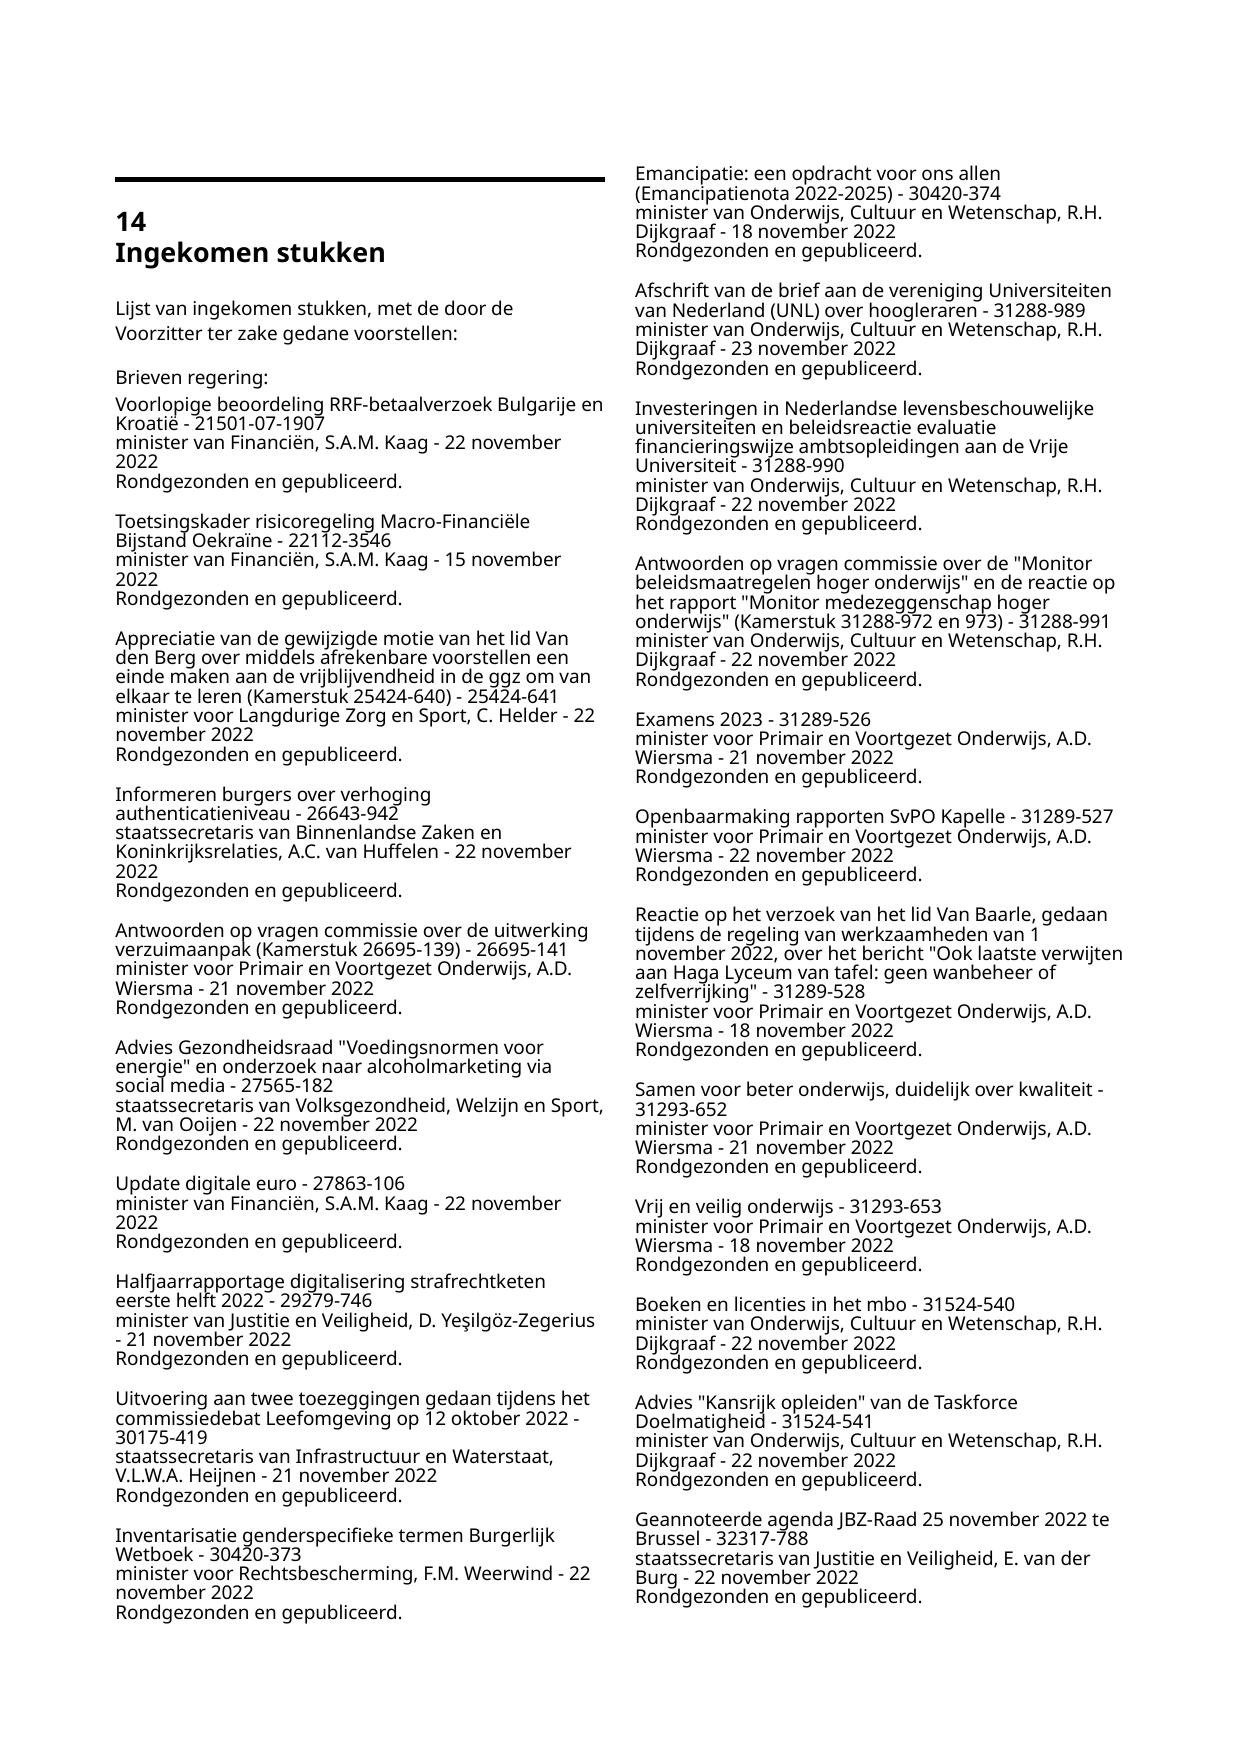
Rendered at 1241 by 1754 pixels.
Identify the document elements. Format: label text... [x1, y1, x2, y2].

text Rondgezonden en gepubliceerd. [115, 1350, 605, 1369]
text Rondgezonden en gepubliceerd. [115, 882, 605, 901]
text Rondgezonden en gepubliceerd. [635, 242, 1125, 262]
text Voorlopige beoordeling RRF-betaalverzoek Bulgarije en Kroatië - 21501-07-1907 [115, 396, 605, 434]
text minister van Onderwijs, Cultuur en Wetenschap, R.H. Dijkgraaf - 18 november 2022 [635, 204, 1125, 242]
text Rondgezonden en gepubliceerd. [115, 1233, 605, 1252]
text Advies "Kansrijk opleiden" van de Taskforce Doelmatigheid - 31524-541 [635, 1394, 1125, 1432]
text Rondgezonden en gepubliceerd. [635, 768, 1125, 788]
text minister van Financiën, S.A.M. Kaag - 22 november 2022 [115, 1194, 605, 1233]
text Inventarisatie genderspecifieke termen Burgerlijk Wetboek - 30420-373 [115, 1527, 605, 1565]
text Samen voor beter onderwijs, duidelijk over kwaliteit - 31293-652 [635, 1081, 1125, 1120]
text Rondgezonden en gepubliceerd. [115, 1135, 605, 1154]
text Rondgezonden en gepubliceerd. [115, 473, 605, 492]
text Rondgezonden en gepubliceerd. [635, 1256, 1125, 1275]
text minister voor Primair en Voortgezet Onderwijs, A.D. Wiersma - 21 november 2022 [635, 1120, 1125, 1158]
text Rondgezonden en gepubliceerd. [115, 999, 605, 1018]
text minister van Onderwijs, Cultuur en Wetenschap, R.H. Dijkgraaf - 23 november 2022 [635, 321, 1125, 359]
text Rondgezonden en gepubliceerd. [115, 1487, 605, 1506]
text minister voor Primair en Voortgezet Onderwijs, A.D. Wiersma - 22 november 2022 [635, 828, 1125, 866]
text minister voor Langdurige Zorg en Sport, C. Helder - 22 november 2022 [115, 707, 605, 746]
text minister van Onderwijs, Cultuur en Wetenschap, R.H. Dijkgraaf - 22 november 2022 [635, 1432, 1125, 1471]
text Appreciatie van de gewijzigde motie van het lid Van den Berg over middels afrekenbare voorstellen een einde maken aan de vrijblijvendheid in de ggz om van elkaar te leren (Kamerstuk 25424-640) - 25424-641 [115, 630, 605, 707]
text Brieven regering: [115, 364, 605, 390]
text staatssecretaris van Volksgezondheid, Welzijn en Sport, M. van Ooijen - 22 november 2022 [115, 1097, 605, 1135]
text Afschrift van de brief aan de vereniging Universiteiten van Nederland (UNL) over hoogleraren - 31288-989 [635, 282, 1125, 321]
text Advies Gezondheidsraad "Voedingsnormen voor energie" en onderzoek naar alcoholmarketing via social media - 27565-182 [115, 1039, 605, 1097]
text minister van Financiën, S.A.M. Kaag - 22 november 2022 [115, 434, 605, 473]
text Rondgezonden en gepubliceerd. [635, 1471, 1125, 1490]
text Vrij en veilig onderwijs - 31293-653 [635, 1198, 1125, 1218]
text Examens 2023 - 31289-526 [635, 711, 1125, 730]
text Uitvoering aan twee toezeggingen gedaan tijdens het commissiedebat Leefomgeving op 12 oktober 2022 - 30175-419 [115, 1390, 605, 1448]
text staatssecretaris van Binnenlandse Zaken en Koninkrijksrelaties, A.C. van Huffelen - 22 november 2022 [115, 824, 605, 882]
text Openbaarmaking rapporten SvPO Kapelle - 31289-527 [635, 808, 1125, 828]
text Investeringen in Nederlandse levensbeschouwelijke universiteiten en beleidsreactie evaluatie financieringswijze ambtsopleidingen aan de Vrije Universiteit - 31288-990 [635, 399, 1125, 477]
text Boeken en licenties in het mbo - 31524-540 [635, 1296, 1125, 1315]
text minister voor Rechtsbescherming, F.M. Weerwind - 22 november 2022 [115, 1565, 605, 1604]
text Rondgezonden en gepubliceerd. [635, 359, 1125, 379]
text Rondgezonden en gepubliceerd. [635, 1041, 1125, 1061]
text Rondgezonden en gepubliceerd. [115, 746, 605, 765]
text 14 [115, 203, 605, 239]
text Halfjaarrapportage digitalisering strafrechtketen eerste helft 2022 - 29279-746 [115, 1273, 605, 1312]
text Update digitale euro - 27863-106 [115, 1175, 605, 1194]
text Rondgezonden en gepubliceerd. [635, 1588, 1125, 1607]
text minister voor Primair en Voortgezet Onderwijs, A.D. Wiersma - 21 november 2022 [635, 730, 1125, 768]
text Rondgezonden en gepubliceerd. [635, 1158, 1125, 1178]
text Geannoteerde agenda JBZ-Raad 25 november 2022 te Brussel - 32317-788 [635, 1511, 1125, 1549]
text Rondgezonden en gepubliceerd. [115, 1604, 605, 1623]
text staatssecretaris van Infrastructuur en Waterstaat, V.L.W.A. Heijnen - 21 november 2022 [115, 1448, 605, 1487]
text Antwoorden op vragen commissie over de uitwerking verzuimaanpak (Kamerstuk 26695-139) - 26695-141 [115, 922, 605, 960]
text minister van Onderwijs, Cultuur en Wetenschap, R.H. Dijkgraaf - 22 november 2022 [635, 632, 1125, 671]
text minister van Onderwijs, Cultuur en Wetenschap, R.H. Dijkgraaf - 22 november 2022 [635, 477, 1125, 515]
text minister van Onderwijs, Cultuur en Wetenschap, R.H. Dijkgraaf - 22 november 2022 [635, 1315, 1125, 1354]
text Rondgezonden en gepubliceerd. [115, 590, 605, 609]
text Toetsingskader risicoregeling Macro-Financiële Bijstand Oekraïne - 22112-3546 [115, 513, 605, 551]
text minister van Financiën, S.A.M. Kaag - 15 november 2022 [115, 551, 605, 590]
text Rondgezonden en gepubliceerd. [635, 515, 1125, 534]
text minister van Justitie en Veiligheid, D. Yeşilgöz-Zegerius - 21 november 2022 [115, 1312, 605, 1350]
text minister voor Primair en Voortgezet Onderwijs, A.D. Wiersma - 21 november 2022 [115, 960, 605, 999]
text Emancipatie: een opdracht voor ons allen (Emancipatienota 2022-2025) - 30420-374 [635, 165, 1125, 204]
text Antwoorden op vragen commissie over de "Monitor beleidsmaatregelen hoger onderwijs" en de reactie op het rapport "Monitor medezeggenschap hoger onderwijs" (Kamerstuk 31288-972 en 973) - 31288-991 [635, 555, 1125, 632]
text staatssecretaris van Justitie en Veiligheid, E. van der Burg - 22 november 2022 [635, 1549, 1125, 1588]
text Rondgezonden en gepubliceerd. [635, 866, 1125, 886]
text minister voor Primair en Voortgezet Onderwijs, A.D. Wiersma - 18 november 2022 [635, 1218, 1125, 1256]
text Reactie op het verzoek van het lid Van Baarle, gedaan tijdens de regeling van werkzaamheden van 1 november 2022, over het bericht "Ook laatste verwijten aan Haga Lyceum van tafel: geen wanbeheer of zelfverrijking" - 31289-528 [635, 906, 1125, 1003]
text minister voor Primair en Voortgezet Onderwijs, A.D. Wiersma - 18 november 2022 [635, 1003, 1125, 1041]
text Rondgezonden en gepubliceerd. [635, 671, 1125, 690]
text Ingekomen stukken [115, 239, 605, 283]
text Lijst van ingekomen stukken, met de door de Voorzitter ter zake gedane voorstellen: [115, 295, 605, 346]
text Rondgezonden en gepubliceerd. [635, 1354, 1125, 1373]
text Informeren burgers over verhoging authenticatieniveau - 26643-942 [115, 786, 605, 824]
